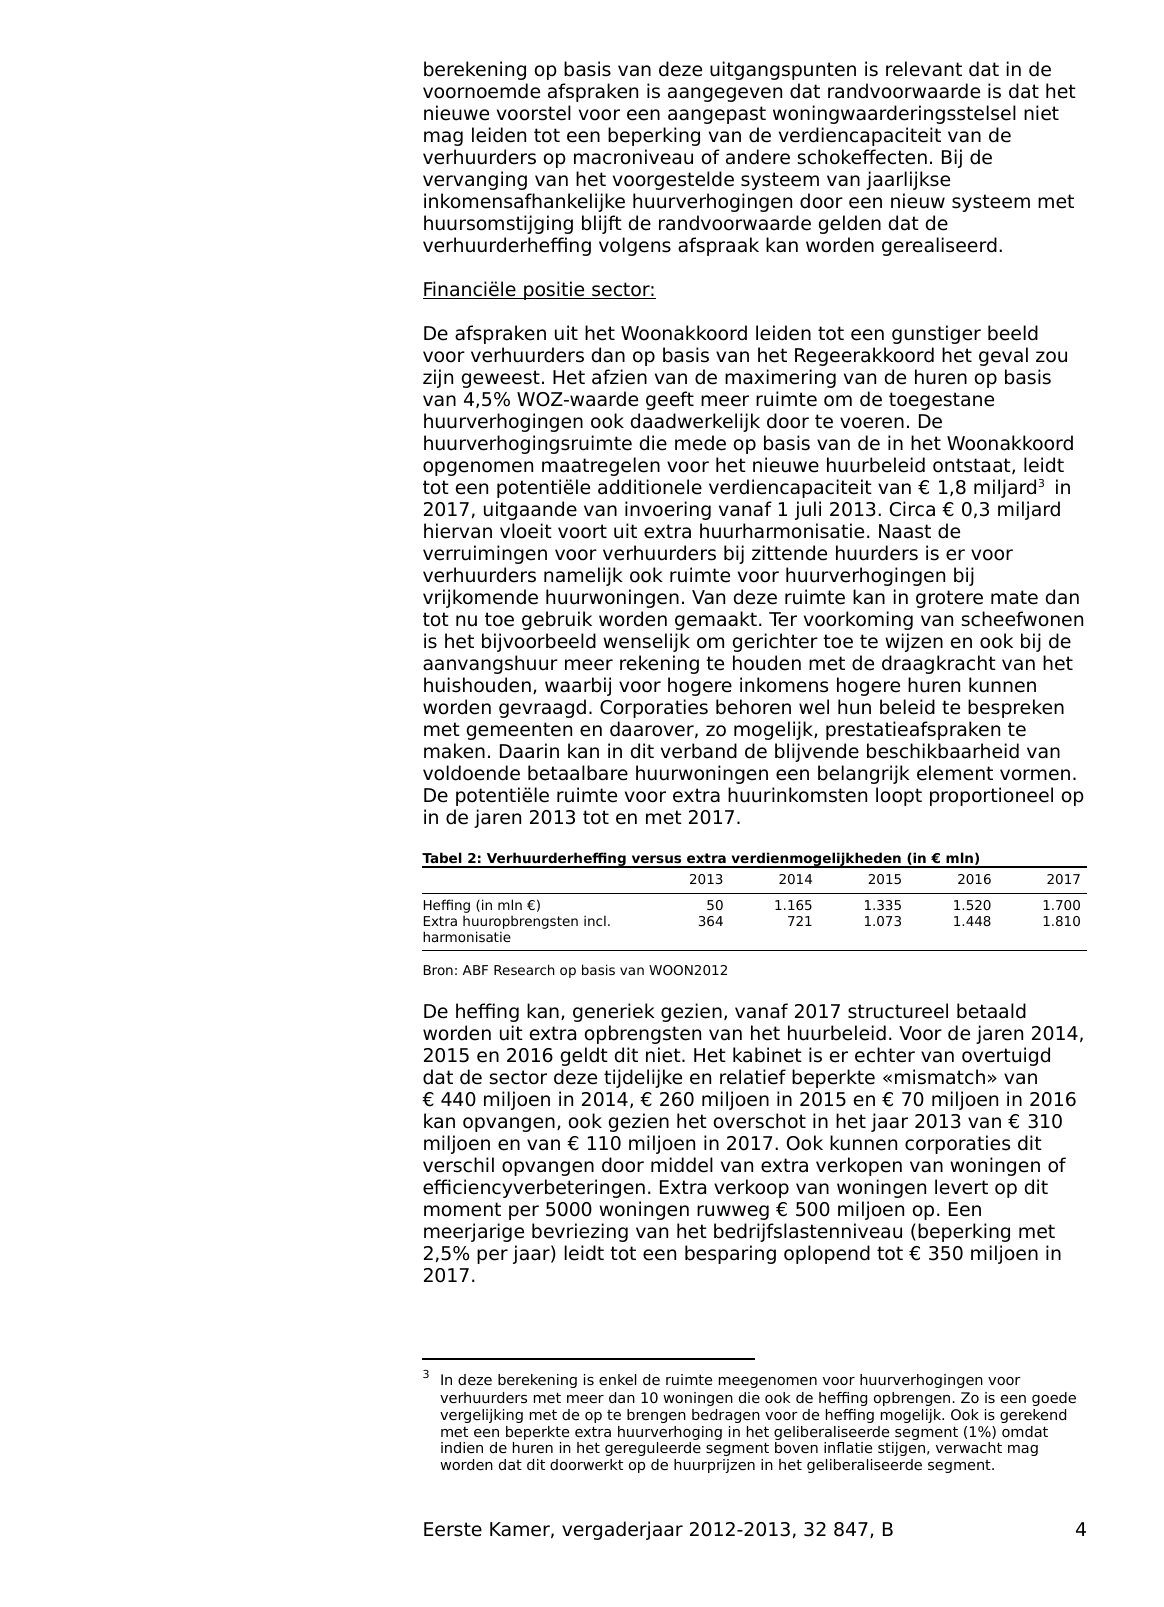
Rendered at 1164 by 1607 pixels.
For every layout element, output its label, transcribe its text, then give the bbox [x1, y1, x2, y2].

table_cell 2016 [908, 868, 997, 892]
table_cell 1.335 [819, 894, 908, 914]
table_cell Extra huuropbrengsten incl. harmonisatie [422, 914, 642, 950]
subtitle Financiële positie sector: [422, 279, 1087, 301]
table_cell 2015 [819, 868, 908, 892]
text De afspraken uit het Woonakkoord leiden tot een gunstiger beeld voor verhuurders dan op basis van het Regeerakkoord het geval zou zijn geweest. Het afzien van de maximering van de huren op basis van 4,5% WOZ-waarde geeft meer ruimte om de toegestane huurverhogingen ook daadwerkelijk door te voeren. De huurverhogingsruimte die mede op basis van de in het Woonakkoord opgenomen maatregelen voor het nieuwe huurbeleid ontstaat, leidt tot een potentiële additionele verdiencapaciteit van € 1,8 miljard in 2017, uitgaande van invoering vanaf 1 juli 2013. Circa € 0,3 miljard hiervan vloeit voort uit extra huurharmonisatie. Naast de verruimingen voor verhuurders bij zittende huurders is er voor verhuurders namelijk ook ruimte voor huurverhogingen bij vrijkomende huurwoningen. Van deze ruimte kan in grotere mate dan tot nu toe gebruik worden gemaakt. Ter voorkoming van scheefwonen is het bijvoorbeeld wenselijk om gerichter toe te wijzen en ook bij de aanvangshuur meer rekening te houden met de draagkracht van het huishouden, waarbij voor hogere inkomens hogere huren kunnen worden gevraagd. Corporaties behoren wel hun beleid te bespreken met gemeenten en daarover, zo mogelijk, prestatieafspraken te maken. Daarin kan in dit verband de blijvende beschikbaarheid van voldoende betaalbare huurwoningen een belangrijk element vormen. [422, 323, 1087, 785]
text In deze berekening is enkel de ruimte meegenomen voor huurverhogingen voor verhuurders met meer dan 10 woningen die ook de heffing opbrengen. Zo is een goede vergelijking met de op te brengen bedragen voor de heffing mogelijk. Ook is gerekend met een beperkte extra huurverhoging in het geliberaliseerde segment (1%) omdat indien de huren in het gereguleerde segment boven inflatie stijgen, verwacht mag worden dat dit doorwerkt op de huurprijzen in het geliberaliseerde segment. [422, 1368, 1087, 1474]
table_cell 1.520 [908, 894, 997, 914]
table_cell Heffing (in mln €) [422, 894, 642, 914]
table_cell [422, 868, 642, 892]
table_cell 364 [642, 914, 729, 950]
text berekening op basis van deze uitgangspunten is relevant dat in de voornoemde afspraken is aangegeven dat randvoorwaarde is dat het nieuwe voorstel voor een aangepast woningwaarderingsstelsel niet mag leiden tot een beperking van de verdiencapaciteit van de verhuurders op macroniveau of andere schokeffecten. Bij de vervanging van het voorgestelde systeem van jaarlijkse inkomensafhankelijke huurverhogingen door een nieuw systeem met huursomstijging blijft de randvoorwaarde gelden dat de verhuurderheffing volgens afspraak kan worden gerealiseerd. [422, 59, 1087, 257]
table_cell 1.700 [997, 894, 1087, 914]
table_cell 50 [642, 894, 729, 914]
table_cell 2017 [997, 868, 1087, 892]
table_cell 1.448 [908, 914, 997, 950]
table_cell 2013 [642, 868, 729, 892]
table_cell 2014 [729, 868, 818, 892]
table_header Tabel 2: Verhuurderheffing versus extra verdienmogelijkheden (in € mln) [422, 851, 1087, 866]
table_cell 721 [729, 914, 818, 950]
table_cell 1.810 [997, 914, 1087, 950]
table_cell 1.165 [729, 894, 818, 914]
table_cell Bron: ABF Research op basis van WOON2012 [422, 951, 1087, 979]
text De potentiële ruimte voor extra huurinkomsten loopt proportioneel op in de jaren 2013 tot en met 2017. [422, 785, 1087, 829]
text De heffing kan, generiek gezien, vanaf 2017 structureel betaald worden uit extra opbrengsten van het huurbeleid. Voor de jaren 2014, 2015 en 2016 geldt dit niet. Het kabinet is er echter van overtuigd dat de sector deze tijdelijke en relatief beperkte «mismatch» van € 440 miljoen in 2014, € 260 miljoen in 2015 en € 70 miljoen in 2016 kan opvangen, ook gezien het overschot in het jaar 2013 van € 310 miljoen en van € 110 miljoen in 2017. Ook kunnen corporaties dit verschil opvangen door middel van extra verkopen van woningen of efficiencyverbeteringen. Extra verkoop van woningen levert op dit moment per 5000 woningen ruwweg € 500 miljoen op. Een meerjarige bevriezing van het bedrijfslastenniveau (beperking met 2,5% per jaar) leidt tot een besparing oplopend tot € 350 miljoen in 2017. [422, 1001, 1087, 1287]
table_cell 1.073 [819, 914, 908, 950]
